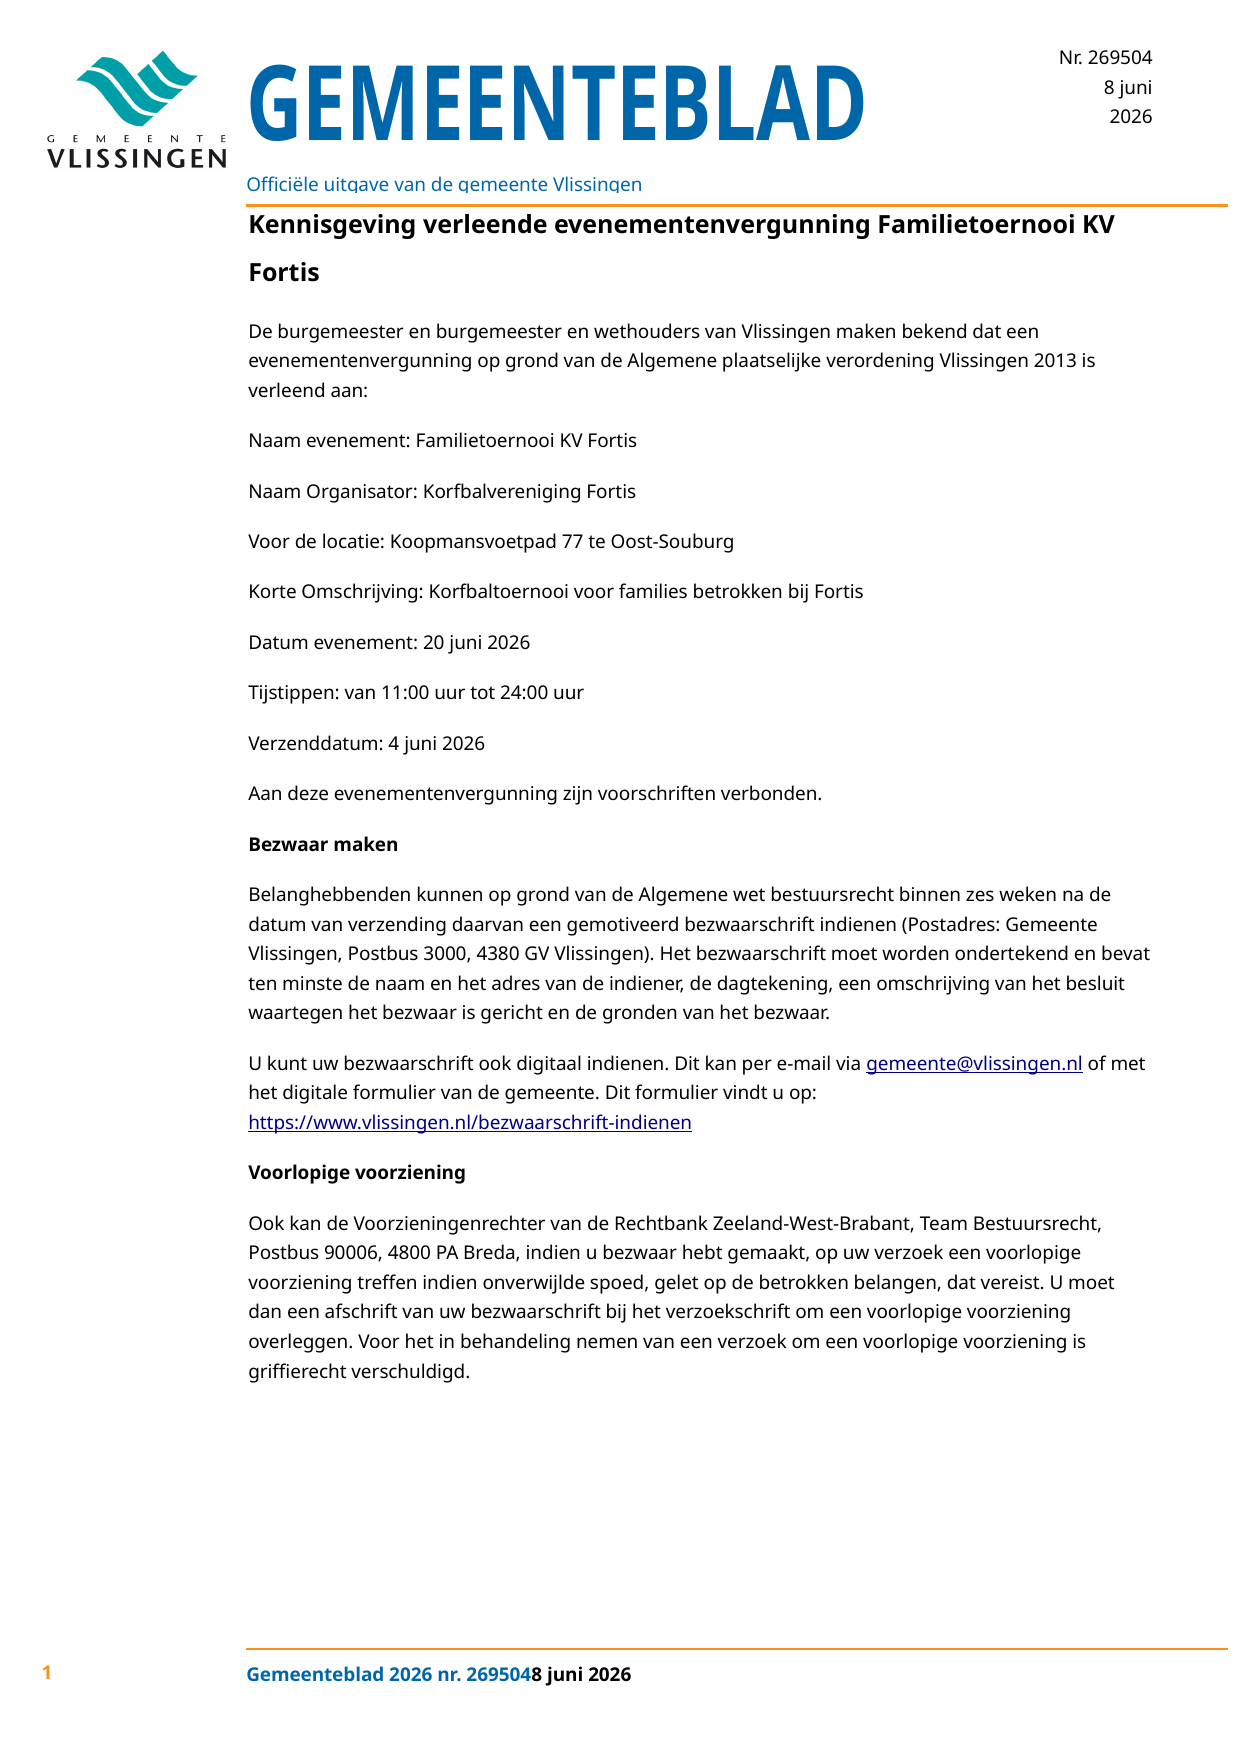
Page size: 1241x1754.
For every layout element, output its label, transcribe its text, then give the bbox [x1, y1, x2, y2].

text Korte Omschrijving: Korfbaltoernooi voor families betrokken bij Fortis [248, 579, 1152, 604]
text Belanghebbenden kunnen op grond van de Algemene wet bestuursrecht binnen zes weken na de datum van verzending daarvan een gemotiveerd bezwaarschrift indienen (Postadres: Gemeente Vlissingen, Postbus 3000, 4380 GV Vlissingen). Het bezwaarschrift moet worden ondertekend en bevat ten minste de naam en het adres van de indiener, de dagtekening, een omschrijving van het besluit waartegen het bezwaar is gericht en de gronden van het bezwaar. [248, 881, 1152, 1025]
text Voorlopige voorziening [248, 1159, 1152, 1185]
text Ook kan de Voorzieningenrechter van de Rechtbank Zeeland-West-Brabant, Team Bestuursrecht, Postbus 90006, 4800 PA Breda, indien u bezwaar hebt gemaakt, op uw verzoek een voorlopige voorziening treffen indien onverwijlde spoed, gelet op de betrokken belangen, dat vereist. U moet dan een afschrift van uw bezwaarschrift bij het verzoekschrift om een voorlopige voorziening overleggen. Voor het in behandeling nemen van een verzoek om een voorlopige voorziening is griffierecht verschuldigd. [248, 1210, 1152, 1384]
text De burgemeester en burgemeester en wethouders van Vlissingen maken bekend dat een evenementenvergunning op grond van de Algemene plaatselijke verordening Vlissingen 2013 is verleend aan: [248, 318, 1152, 403]
text Datum evenement: 20 juni 2026 [248, 629, 1152, 655]
picture [41, 47, 231, 172]
text Naam Organisator: Korfbalvereniging Fortis [248, 478, 1152, 504]
text Verzenddatum: 4 juni 2026 [248, 730, 1152, 756]
text Tijstippen: van 11:00 uur tot 24:00 uur [248, 679, 1152, 705]
text Bezwaar maken [248, 831, 1152, 857]
text Voor de locatie: Koopmansvoetpad 77 te Oost-Souburg [248, 528, 1152, 554]
text Naam evenement: Familietoernooi KV Fortis [248, 427, 1152, 453]
text U kunt uw bezwaarschrift ook digitaal indienen. Dit kan per e-mail via gemeente@vlissingen.nl of met het digitale formulier van de gemeente. Dit formulier vindt u op: https://www.vlissingen.nl/bezwaarschrift-indienen [248, 1050, 1152, 1135]
text Aan deze evenementenvergunning zijn voorschriften verbonden. [248, 780, 1152, 806]
text Kennisgeving verleende evenementenvergunning Familietoernooi KV Fortis [248, 207, 1152, 288]
